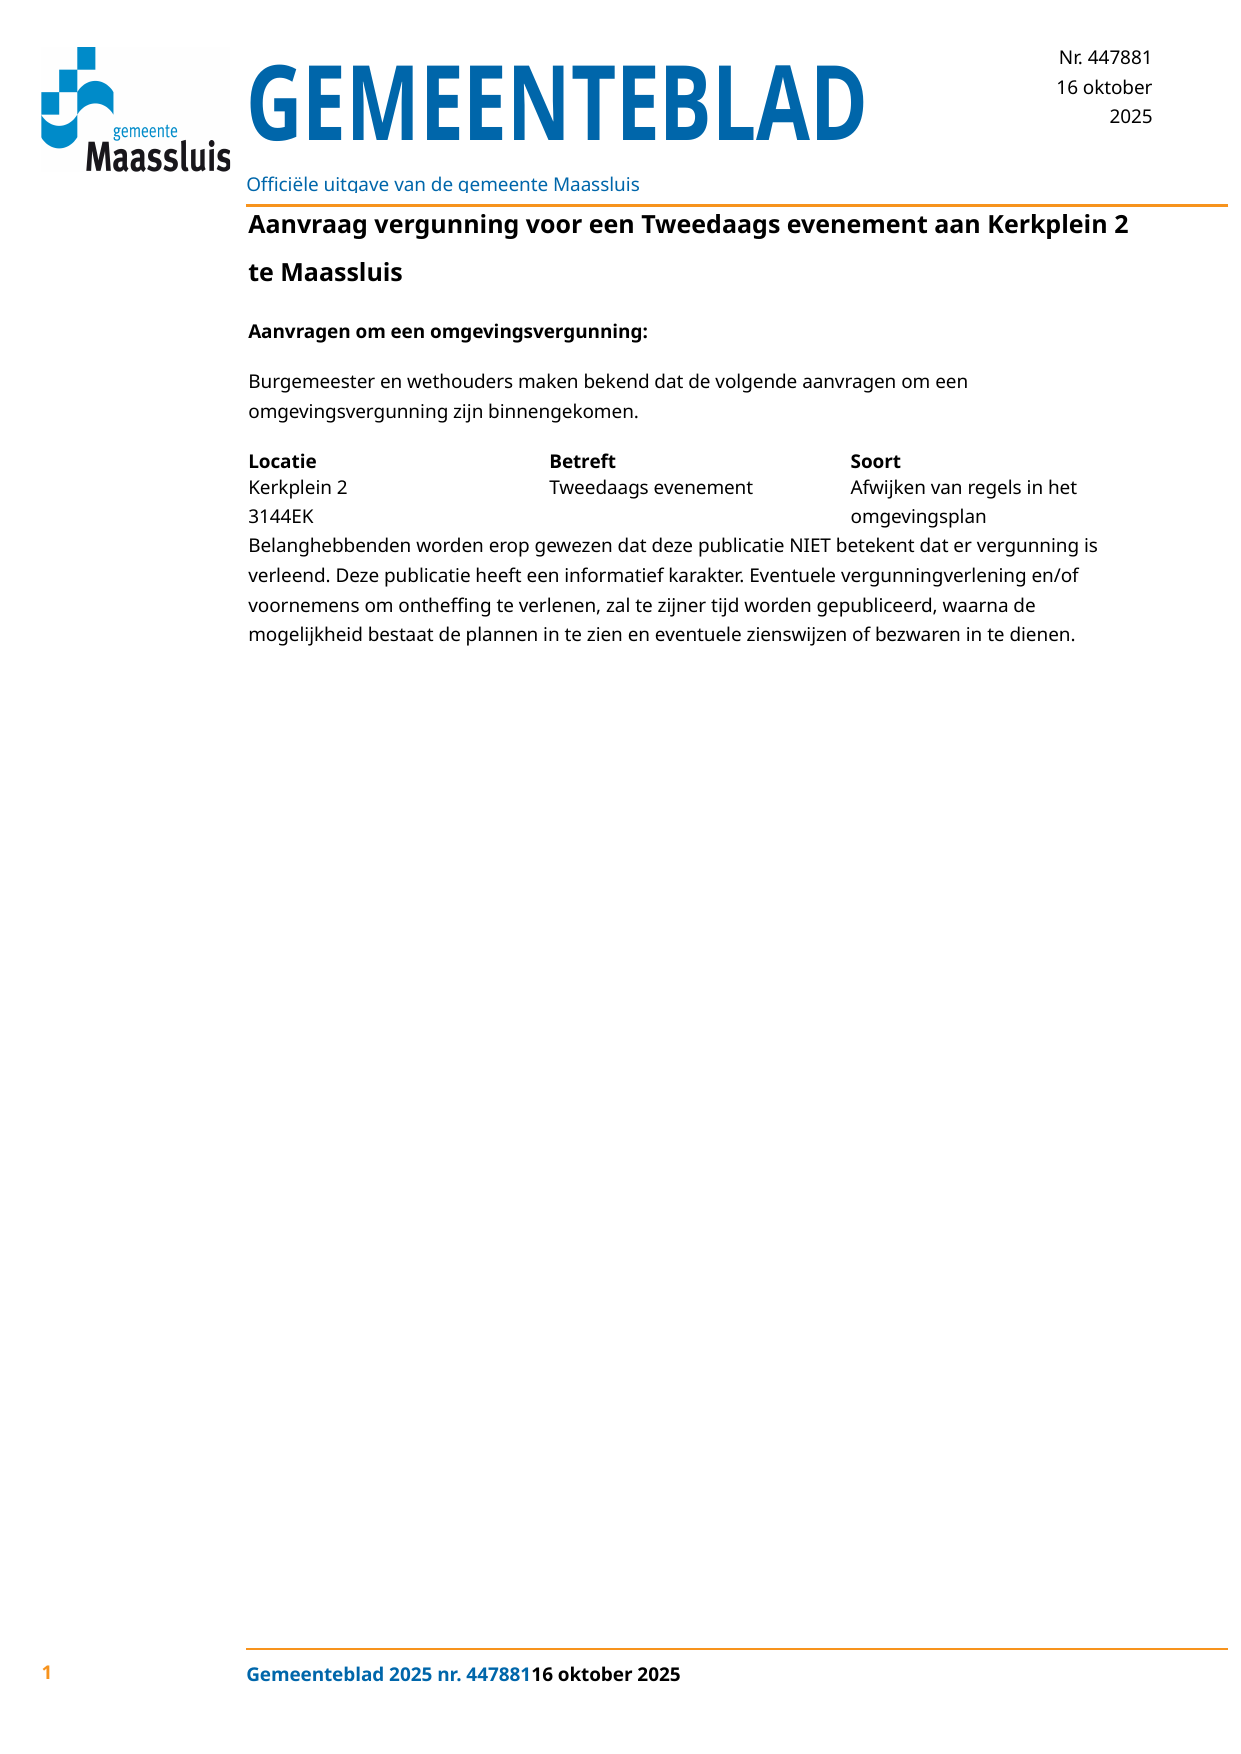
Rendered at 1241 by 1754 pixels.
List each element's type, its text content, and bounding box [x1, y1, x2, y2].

table_cell Tweedaags evenement [549, 474, 850, 529]
text Belanghebbenden worden erop gewezen dat deze publicatie NIET betekent dat er vergunning is verleend. Deze publicatie heeft een informatief karakter. Eventuele vergunningverlening en/of voornemens om ontheffing te verlenen, zal te zijner tijd worden gepubliceerd, waarna de mogelijkheid bestaat de plannen in te zien en eventuele zienswijzen of bezwaren in te dienen. [248, 533, 1152, 647]
table_header Locatie [248, 449, 549, 474]
table_cell Afwijken van regels in het omgevingsplan [850, 474, 1152, 529]
picture [41, 47, 231, 172]
picture [41, 47, 77, 92]
table_header Soort [850, 449, 1152, 474]
table_cell Kerkplein 2 3144EK [248, 474, 549, 529]
text Aanvragen om een omgevingsvergunning: [248, 318, 1152, 344]
text Burgemeester en wethouders maken bekend dat de volgende aanvragen om een omgevingsvergunning zijn binnengekomen. [248, 368, 1152, 424]
text Aanvraag vergunning voor een Tweedaags evenement aan Kerkplein 2 te Maassluis [248, 207, 1152, 288]
table_header Betreft [549, 449, 850, 474]
